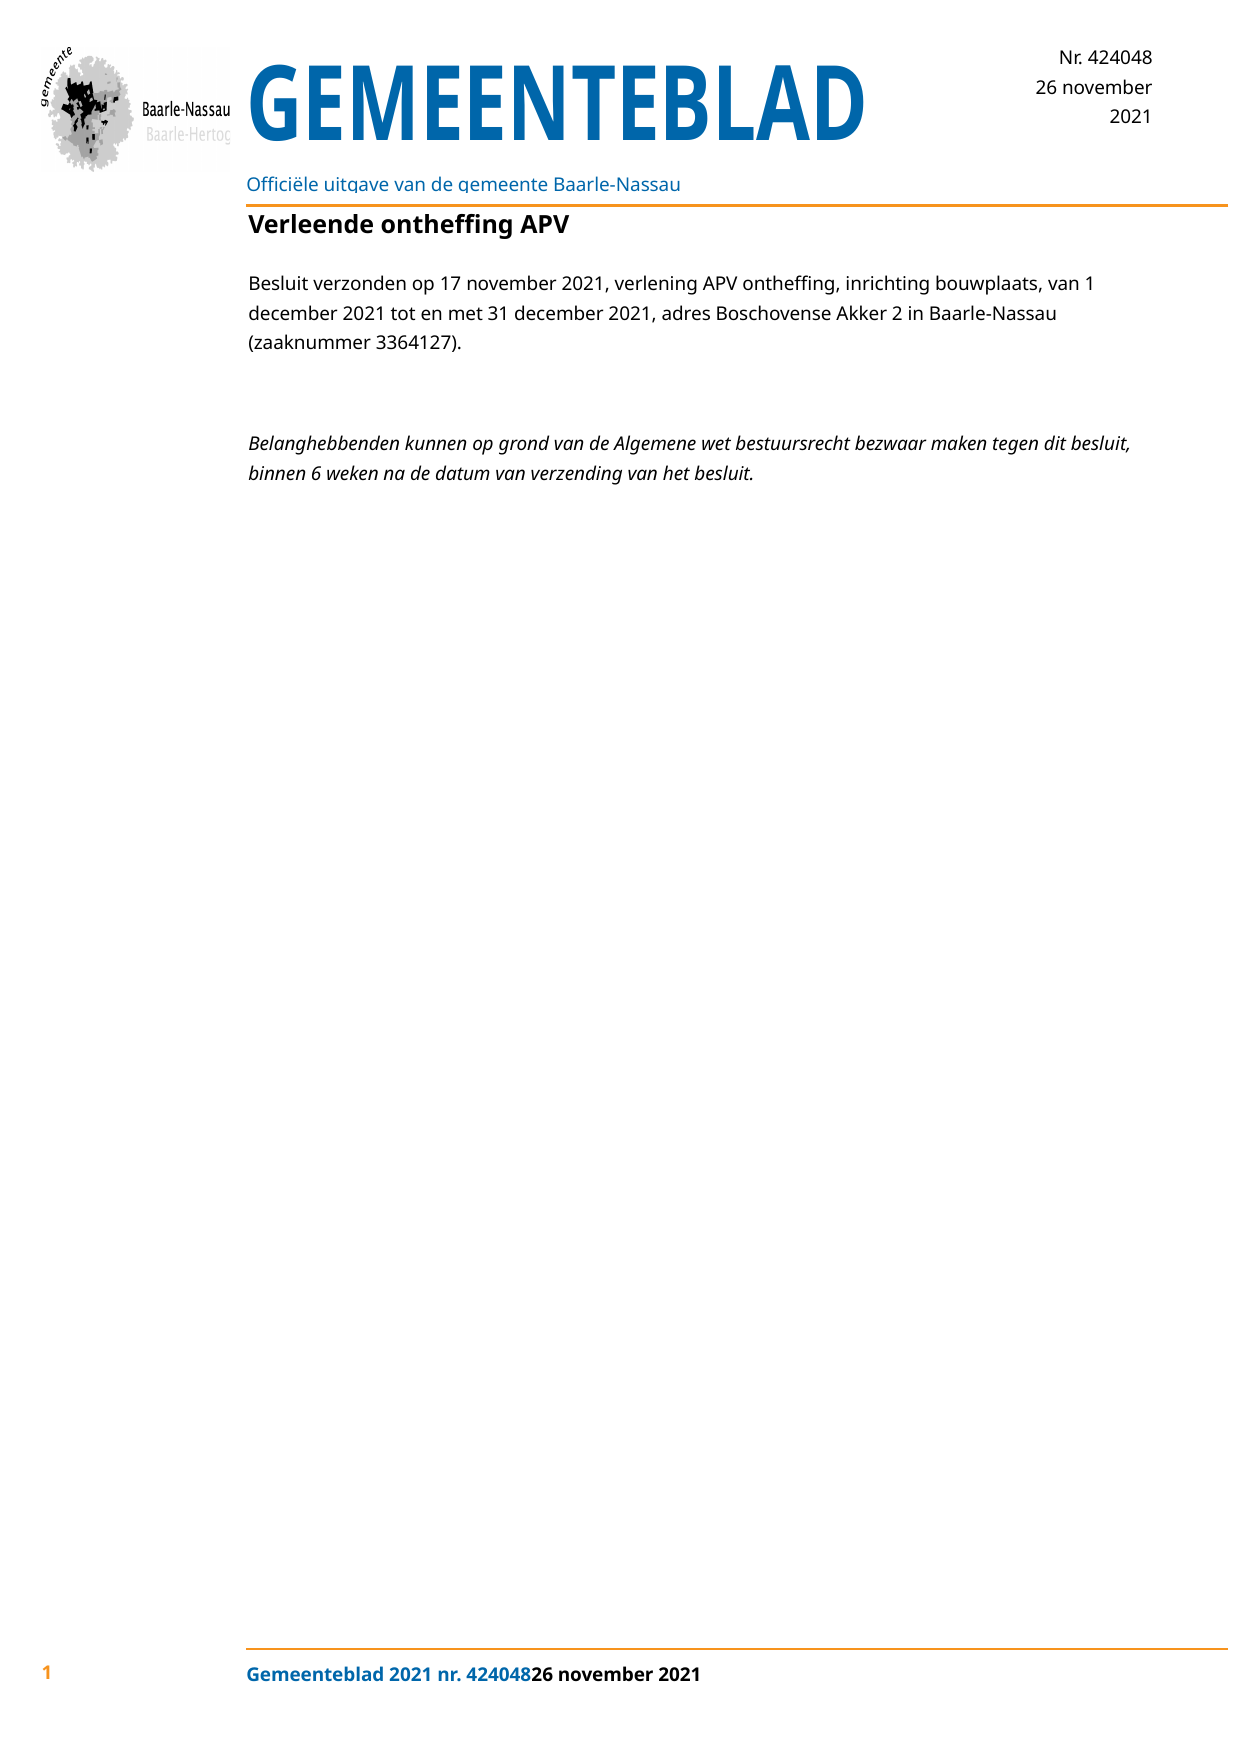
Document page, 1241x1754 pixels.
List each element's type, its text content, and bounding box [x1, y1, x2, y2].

text Belanghebbenden kunnen op grond van de Algemene wet bestuursrecht bezwaar maken tegen dit besluit, binnen 6 weken na de datum van verzending van het besluit. [248, 430, 1152, 486]
text Besluit verzonden op 17 november 2021, verlening APV ontheffing, inrichting bouwplaats, van 1 december 2021 tot en met 31 december 2021, adres Boschovense Akker 2 in Baarle-Nassau (zaaknummer 3364127). [248, 270, 1152, 355]
picture [41, 47, 231, 172]
text Verleende ontheffing APV [248, 207, 1152, 241]
